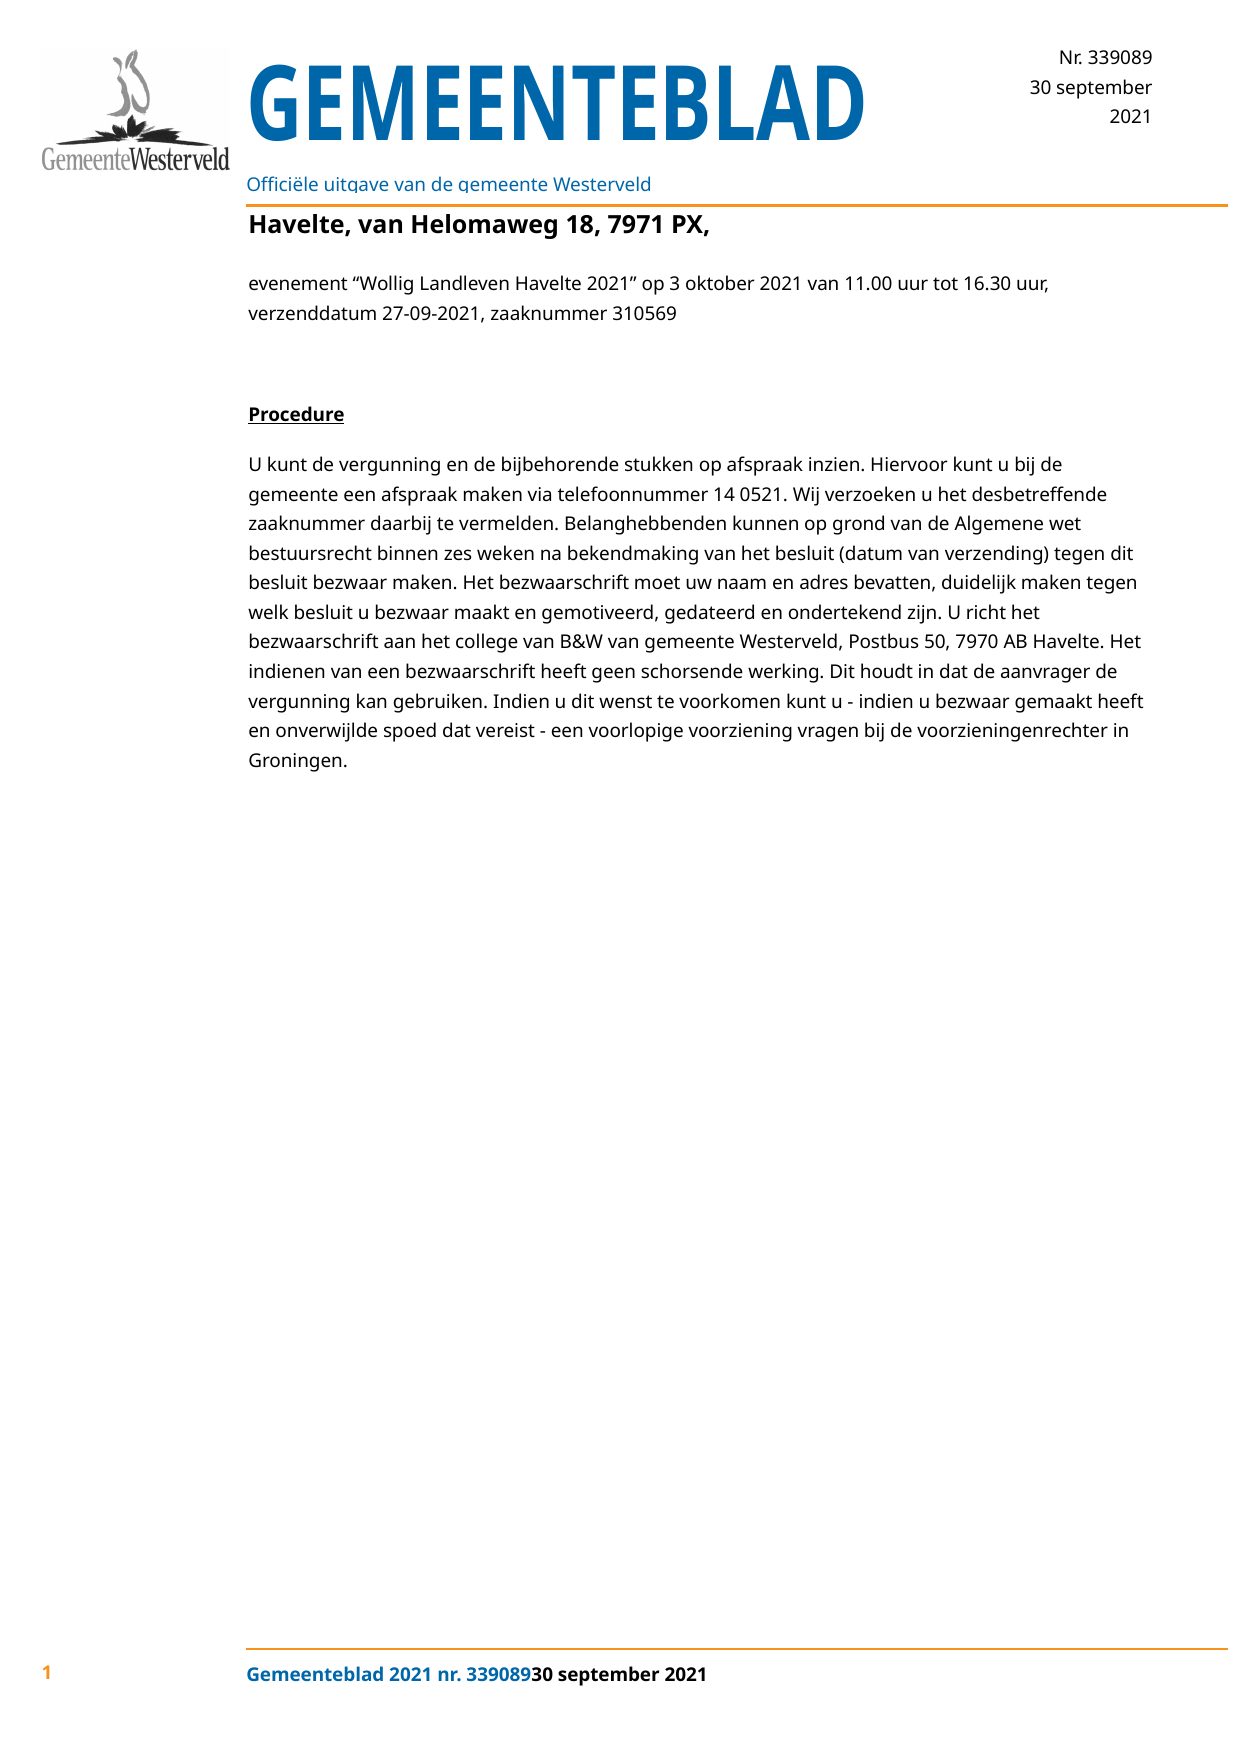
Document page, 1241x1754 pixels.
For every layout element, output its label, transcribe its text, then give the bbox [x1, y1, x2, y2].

text Procedure [248, 401, 1152, 426]
text Havelte, van Helomaweg 18, 7971 PX, [248, 207, 1152, 241]
text evenement “Wollig Landleven Havelte 2021” op 3 oktober 2021 van 11.00 uur tot 16.30 uur, verzenddatum 27-09-2021, zaaknummer 310569 [248, 270, 1152, 326]
text U kunt de vergunning en de bijbehorende stukken op afspraak inzien. Hiervoor kunt u bij de gemeente een afspraak maken via telefoonnummer 14 0521. Wij verzoeken u het desbetreffende zaaknummer daarbij te vermelden. Belanghebbenden kunnen op grond van de Algemene wet bestuursrecht binnen zes weken na bekendmaking van het besluit (datum van verzending) tegen dit besluit bezwaar maken. Het bezwaarschrift moet uw naam en adres bevatten, duidelijk maken tegen welk besluit u bezwaar maakt en gemotiveerd, gedateerd en ondertekend zijn. U richt het bezwaarschrift aan het college van B&W van gemeente Westerveld, Postbus 50, 7970 AB Havelte. Het indienen van een bezwaarschrift heeft geen schorsende werking. Dit houdt in dat de aanvrager de vergunning kan gebruiken. Indien u dit wenst te voorkomen kunt u - indien u bezwaar gemaakt heeft en onverwijlde spoed dat vereist - een voorlopige voorziening vragen bij de voorzieningenrechter in Groningen. [248, 451, 1152, 773]
picture [41, 47, 231, 172]
